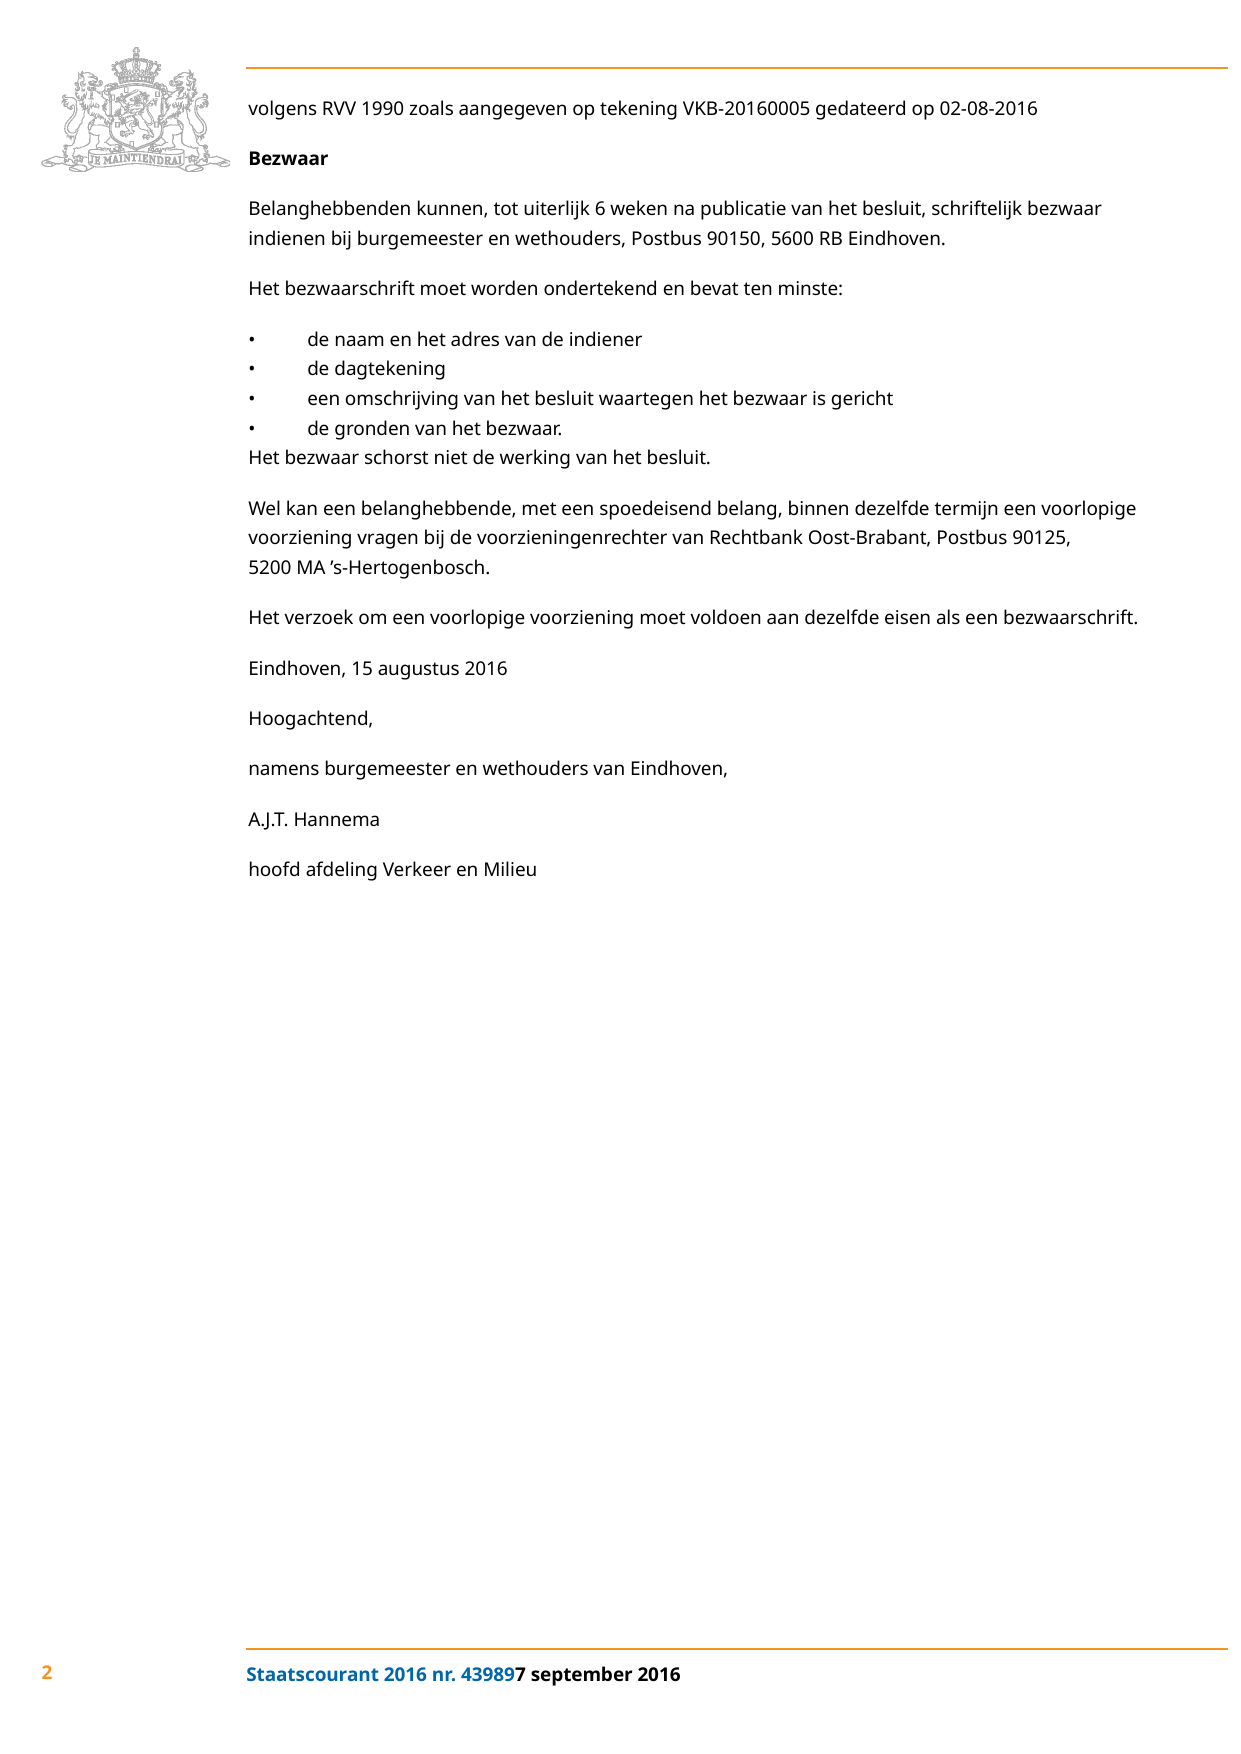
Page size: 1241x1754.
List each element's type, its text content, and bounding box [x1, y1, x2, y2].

list de dagtekening [248, 356, 1152, 381]
text hoofd afdeling Verkeer en Milieu [248, 856, 1152, 882]
text volgens RVV 1990 zoals aangegeven op tekening VKB-20160005 gedateerd op 02-08-2016 [248, 95, 1152, 121]
text Het verzoek om een voorlopige voorziening moet voldoen aan dezelfde eisen als een bezwaarschrift. [248, 604, 1152, 630]
list een omschrijving van het besluit waartegen het bezwaar is gericht [248, 385, 1152, 411]
text Bezwaar [248, 145, 1152, 171]
text namens burgemeester en wethouders van Eindhoven, [248, 756, 1152, 781]
text Het bezwaar schorst niet de werking van het besluit. [248, 444, 1152, 470]
text Eindhoven, 15 augustus 2016 [248, 655, 1152, 681]
picture [41, 47, 231, 172]
text A.J.T. Hannema [248, 806, 1152, 832]
text Belanghebbenden kunnen, tot uiterlijk 6 weken na publicatie van het besluit, schriftelijk bezwaar indienen bij burgemeester en wethouders, Postbus 90150, 5600 RB Eindhoven. [248, 196, 1152, 251]
list de gronden van het bezwaar. [248, 415, 1152, 441]
text Wel kan een belanghebbende, met een spoedeisend belang, binnen dezelfde termijn een voorlopige voorziening vragen bij de voorzieningenrechter van Rechtbank Oost-Brabant, Postbus 90125, 5200 MA ’s-Hertogenbosch. [248, 495, 1152, 580]
text Het bezwaarschrift moet worden ondertekend en bevat ten minste: [248, 276, 1152, 301]
list de naam en het adres van de indiener [248, 326, 1152, 352]
text Hoogachtend, [248, 705, 1152, 731]
